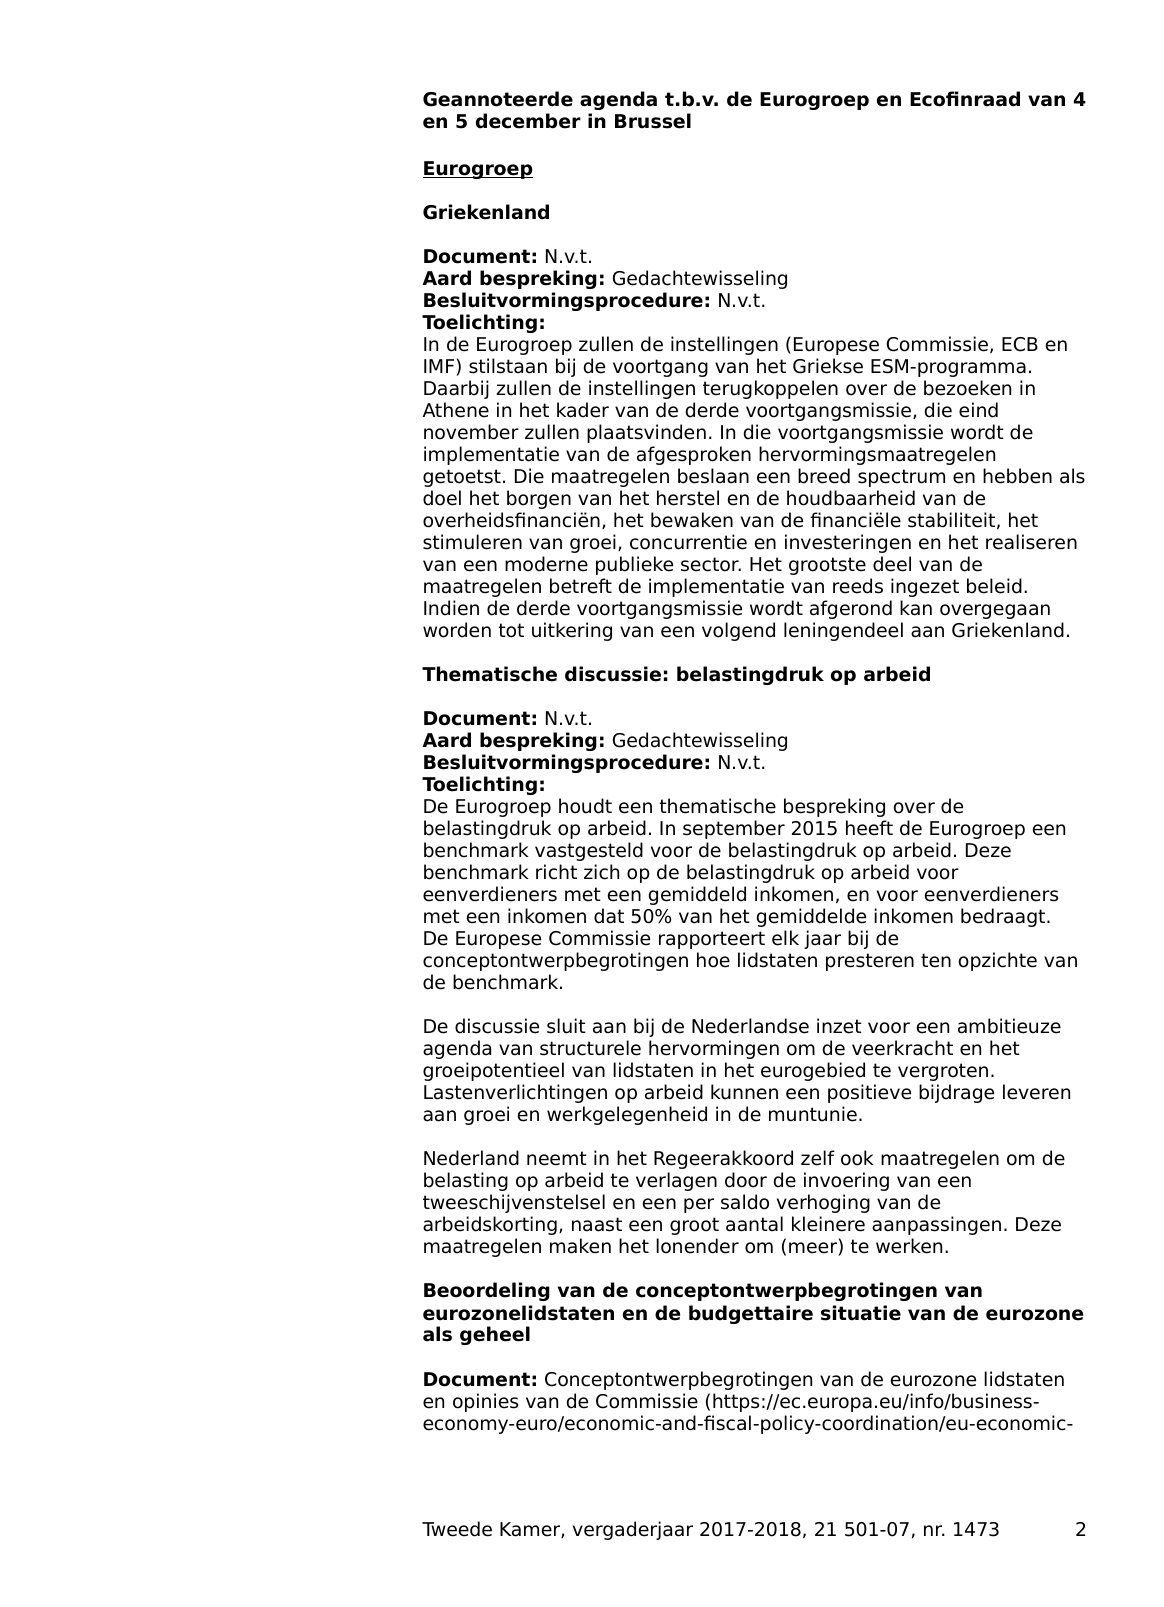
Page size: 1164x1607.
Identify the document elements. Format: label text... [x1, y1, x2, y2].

text Besluitvormingsprocedure: N.v.t. [422, 290, 1087, 312]
text Besluitvormingsprocedure: N.v.t. [422, 752, 1087, 774]
text Toelichting: [422, 312, 1087, 334]
text Aard bespreking: Gedachtewisseling [422, 268, 1087, 290]
text Document: Conceptontwerpbegrotingen van de eurozone lidstaten en opinies van de Commissie (https://ec.europa.eu/info/business-economy-euro/economic-and-fiscal-policy-coordination/eu-economic- [422, 1368, 1087, 1434]
subtitle Eurogroep [422, 158, 1087, 180]
subtitle Geannoteerde agenda t.b.v. de Eurogroep en Ecofinraad van 4 en 5 december in Brussel [422, 89, 1087, 133]
subtitle Beoordeling van de conceptontwerpbegrotingen van eurozonelidstaten en de budgettaire situatie van de eurozone als geheel [422, 1280, 1087, 1346]
text Toelichting: [422, 774, 1087, 796]
text Document: N.v.t. [422, 708, 1087, 730]
text In de Eurogroep zullen de instellingen (Europese Commissie, ECB en IMF) stilstaan bij de voortgang van het Griekse ESM-programma. Daarbij zullen de instellingen terugkoppelen over de bezoeken in Athene in het kader van de derde voortgangsmissie, die eind november zullen plaatsvinden. In die voortgangsmissie wordt de implementatie van de afgesproken hervormingsmaatregelen getoetst. Die maatregelen beslaan een breed spectrum en hebben als doel het borgen van het herstel en de houdbaarheid van de overheidsfinanciën, het bewaken van de financiële stabiliteit, het stimuleren van groei, concurrentie en investeringen en het realiseren van een moderne publieke sector. Het grootste deel van de maatregelen betreft de implementatie van reeds ingezet beleid. Indien de derde voortgangsmissie wordt afgerond kan overgegaan worden tot uitkering van een volgend leningendeel aan Griekenland. [422, 334, 1087, 642]
text Aard bespreking: Gedachtewisseling [422, 730, 1087, 752]
subtitle Thematische discussie: belastingdruk op arbeid [422, 664, 1087, 686]
text Nederland neemt in het Regeerakkoord zelf ook maatregelen om de belasting op arbeid te verlagen door de invoering van een tweeschijvenstelsel en een per saldo verhoging van de arbeidskorting, naast een groot aantal kleinere aanpassingen. Deze maatregelen maken het lonender om (meer) te werken. [422, 1148, 1087, 1258]
text De discussie sluit aan bij de Nederlandse inzet voor een ambitieuze agenda van structurele hervormingen om de veerkracht en het groeipotentieel van lidstaten in het eurogebied te vergroten. Lastenverlichtingen op arbeid kunnen een positieve bijdrage leveren aan groei en werkgelegenheid in de muntunie. [422, 1016, 1087, 1126]
text Document: N.v.t. [422, 246, 1087, 268]
subtitle Griekenland [422, 202, 1087, 224]
text De Europese Commissie rapporteert elk jaar bij de conceptontwerpbegrotingen hoe lidstaten presteren ten opzichte van de benchmark. [422, 928, 1087, 994]
text De Eurogroep houdt een thematische bespreking over de belastingdruk op arbeid. In september 2015 heeft de Eurogroep een benchmark vastgesteld voor de belastingdruk op arbeid. Deze benchmark richt zich op de belastingdruk op arbeid voor eenverdieners met een gemiddeld inkomen, en voor eenverdieners met een inkomen dat 50% van het gemiddelde inkomen bedraagt. [422, 796, 1087, 928]
